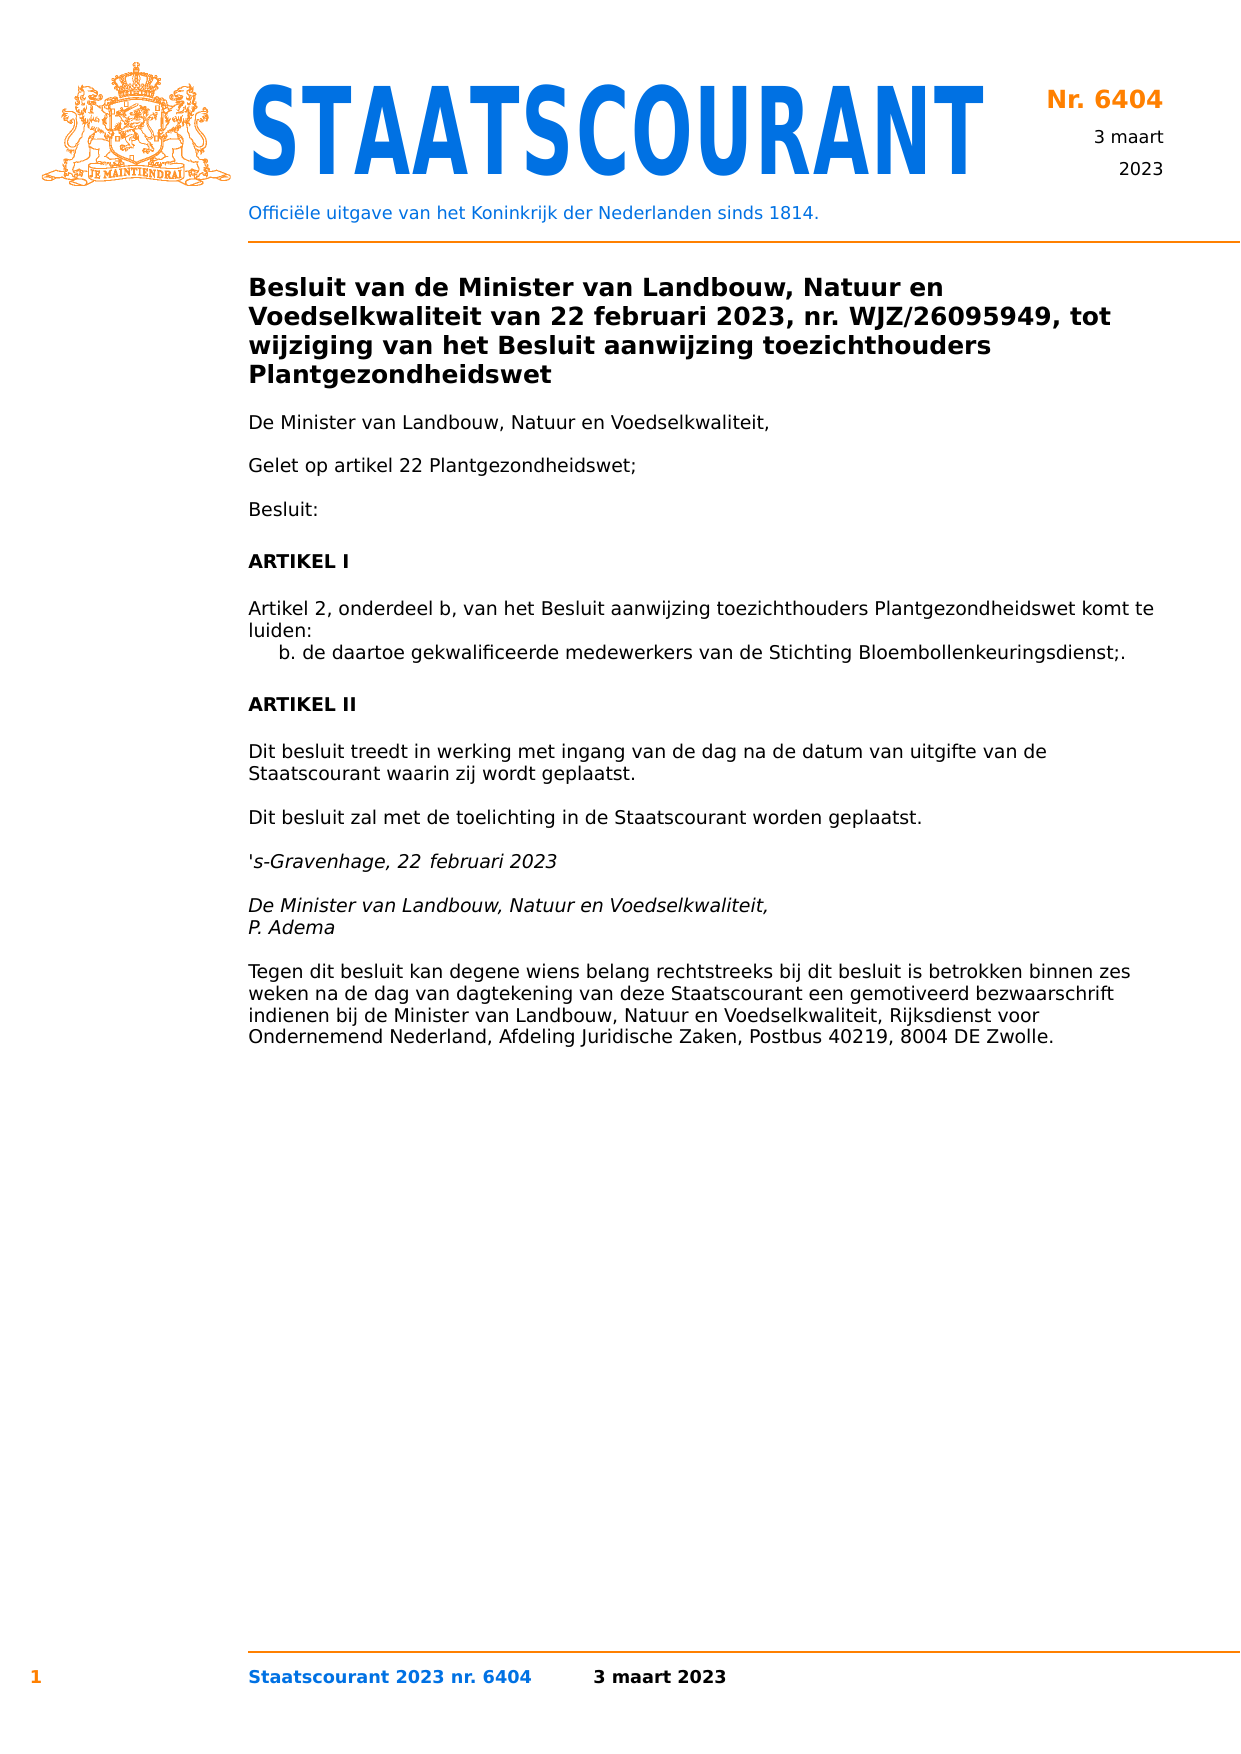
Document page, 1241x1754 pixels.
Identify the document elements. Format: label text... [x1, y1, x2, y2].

text 's-Gravenhage, 22 februari 2023 [248, 851, 1163, 873]
text Gelet op artikel 22 Plantgezondheidswet; [248, 455, 1163, 477]
table_cell 2023 [998, 153, 1240, 203]
text Dit besluit zal met de toelichting in de Staatscourant worden geplaatst. [248, 807, 1163, 829]
subtitle ARTIKEL II [248, 694, 1163, 716]
text Tegen dit besluit kan degene wiens belang rechtstreeks bij dit besluit is betrokken binnen zes weken na de dag van dagtekening van deze Staatscourant een gemotiveerd bezwaarschrift indienen bij de Minister van Landbouw, Natuur en Voedselkwaliteit, Rijksdienst voor Ondernemend Nederland, Afdeling Juridische Zaken, Postbus 40219, 8004 DE Zwolle. [248, 961, 1163, 1048]
table_cell 3 maart [998, 121, 1240, 153]
subtitle ARTIKEL I [248, 551, 1163, 573]
text Dit besluit treedt in werking met ingang van de dag na de datum van uitgifte van de Staatscourant waarin zij wordt geplaatst. [248, 741, 1163, 785]
table_header [25, 62, 248, 241]
text De Minister van Landbouw, Natuur en Voedselkwaliteit, [248, 412, 1163, 433]
text De Minister van Landbouw, Natuur en Voedselkwaliteit, P. Adema [248, 895, 1163, 939]
table_header STAATSCOURANT [248, 62, 998, 203]
text Besluit: [248, 499, 1163, 521]
table_cell Officiële uitgave van het Koninkrijk der Nederlanden sinds 1814. [248, 203, 1240, 241]
picture [41, 62, 231, 186]
text b. de daartoe gekwalificeerde medewerkers van de Stichting Bloembollenkeuringsdienst;. [278, 642, 1163, 664]
text Artikel 2, onderdeel b, van het Besluit aanwijzing toezichthouders Plantgezondheidswet komt te luiden: [248, 598, 1163, 642]
subtitle Besluit van de Minister van Landbouw, Natuur en Voedselkwaliteit van 22 februari 2023, nr. WJZ/26095949, tot wijziging van het Besluit aanwijzing toezichthouders Plantgezondheidswet [248, 273, 1163, 390]
table_header Nr. 6404 [998, 62, 1240, 121]
